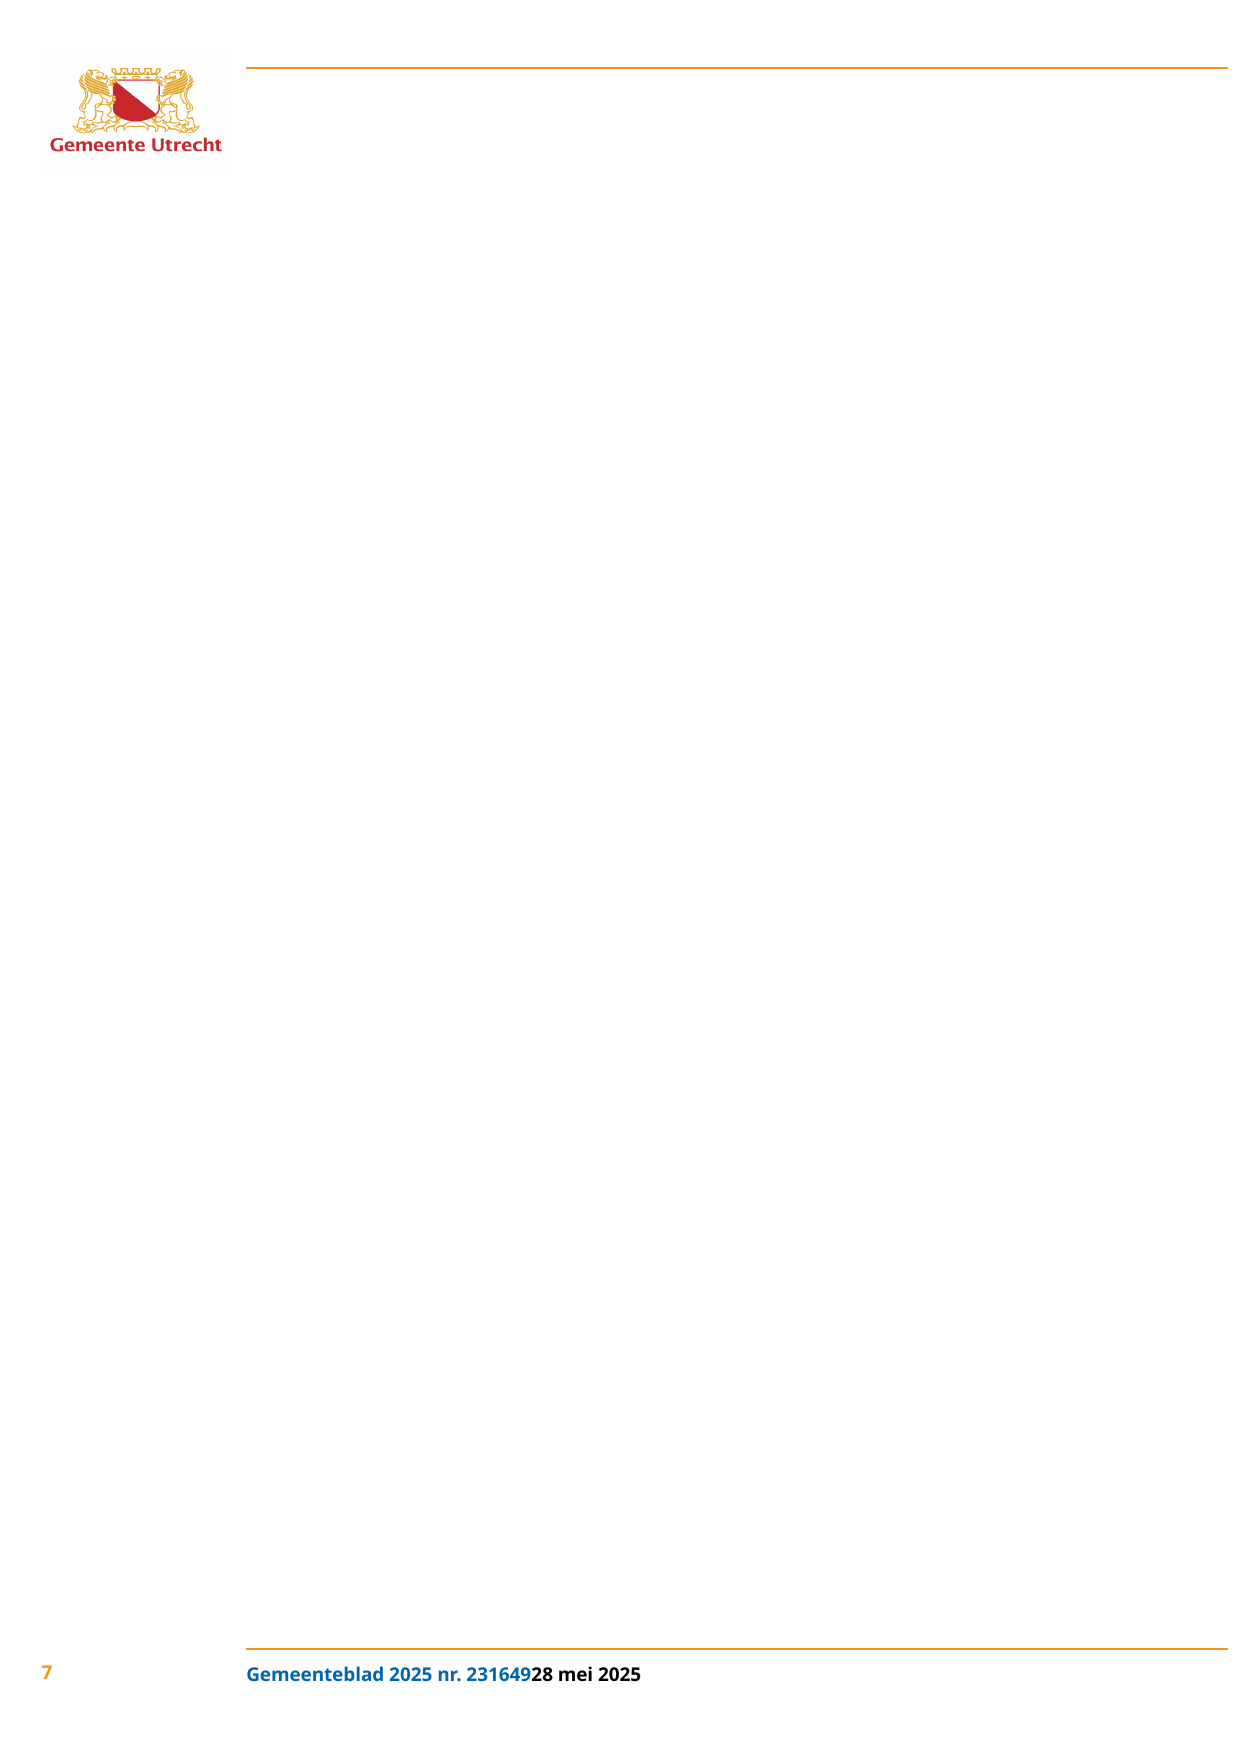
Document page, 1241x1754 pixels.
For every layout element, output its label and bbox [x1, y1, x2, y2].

picture [41, 47, 231, 172]
